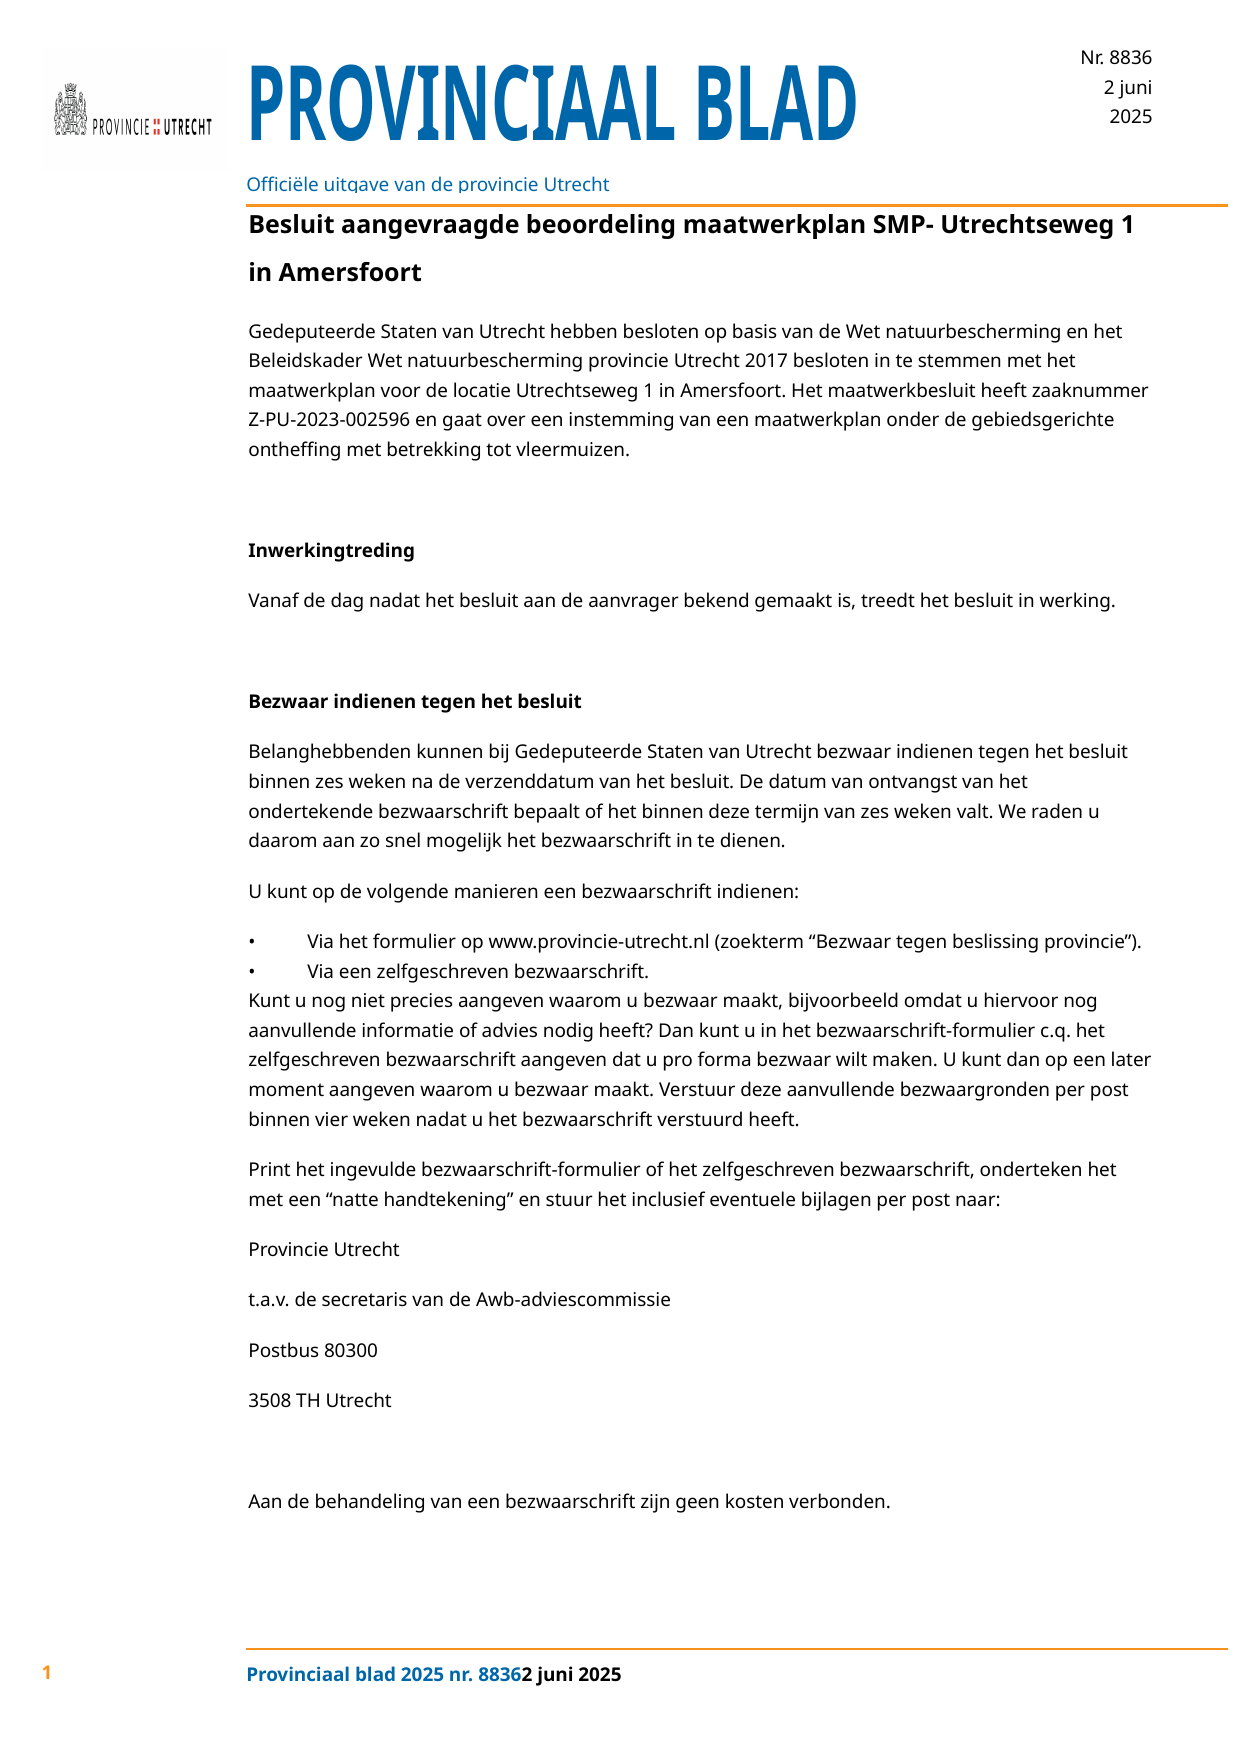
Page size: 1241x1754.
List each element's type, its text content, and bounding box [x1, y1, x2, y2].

text Aan de behandeling van een bezwaarschrift zijn geen kosten verbonden. [248, 1488, 1152, 1514]
text Print het ingevulde bezwaarschrift-formulier of het zelfgeschreven bezwaarschrift, onderteken het met een “natte handtekening” en stuur het inclusief eventuele bijlagen per post naar: [248, 1156, 1152, 1212]
text Kunt u nog niet precies aangeven waarom u bezwaar maakt, bijvoorbeeld omdat u hiervoor nog aanvullende informatie of advies nodig heeft? Dan kunt u in het bezwaarschrift-formulier c.q. het zelfgeschreven bezwaarschrift aangeven dat u pro forma bezwaar wilt maken. U kunt dan op een later moment aangeven waarom u bezwaar maakt. Verstuur deze aanvullende bezwaargronden per post binnen vier weken nadat u het bezwaarschrift verstuurd heeft. [248, 987, 1152, 1132]
list Via een zelfgeschreven bezwaarschrift. [248, 958, 1152, 984]
text Provincie Utrecht [248, 1236, 1152, 1262]
list Via het formulier op www.provincie-utrecht.nl (zoekterm “Bezwaar tegen beslissing provincie”). [248, 928, 1152, 954]
text Belanghebbenden kunnen bij Gedeputeerde Staten van Utrecht bezwaar indienen tegen het besluit binnen zes weken na de verzenddatum van het besluit. De datum van ontvangst van het ondertekende bezwaarschrift bepaalt of het binnen deze termijn van zes weken valt. We raden u daarom aan zo snel mogelijk het bezwaarschrift in te dienen. [248, 739, 1152, 853]
text Inwerkingtreding [248, 537, 1152, 563]
text Gedeputeerde Staten van Utrecht hebben besloten op basis van de Wet natuurbescherming en het Beleidskader Wet natuurbescherming provincie Utrecht 2017 besloten in te stemmen met het maatwerkplan voor de locatie Utrechtseweg 1 in Amersfoort. Het maatwerkbesluit heeft zaaknummer Z-PU-2023-002596 en gaat over een instemming van een maatwerkplan onder de gebiedsgerichte ontheffing met betrekking tot vleermuizen. [248, 318, 1152, 462]
text Bezwaar indienen tegen het besluit [248, 688, 1152, 714]
text U kunt op de volgende manieren een bezwaarschrift indienen: [248, 878, 1152, 904]
picture [41, 47, 231, 172]
text Vanaf de dag nadat het besluit aan de aanvrager bekend gemaakt is, treedt het besluit in werking. [248, 587, 1152, 613]
text Besluit aangevraagde beoordeling maatwerkplan SMP- Utrechtseweg 1 in Amersfoort [248, 207, 1152, 288]
text 3508 TH Utrecht [248, 1387, 1152, 1413]
text Postbus 80300 [248, 1337, 1152, 1363]
text t.a.v. de secretaris van de Awb-adviescommissie [248, 1287, 1152, 1312]
